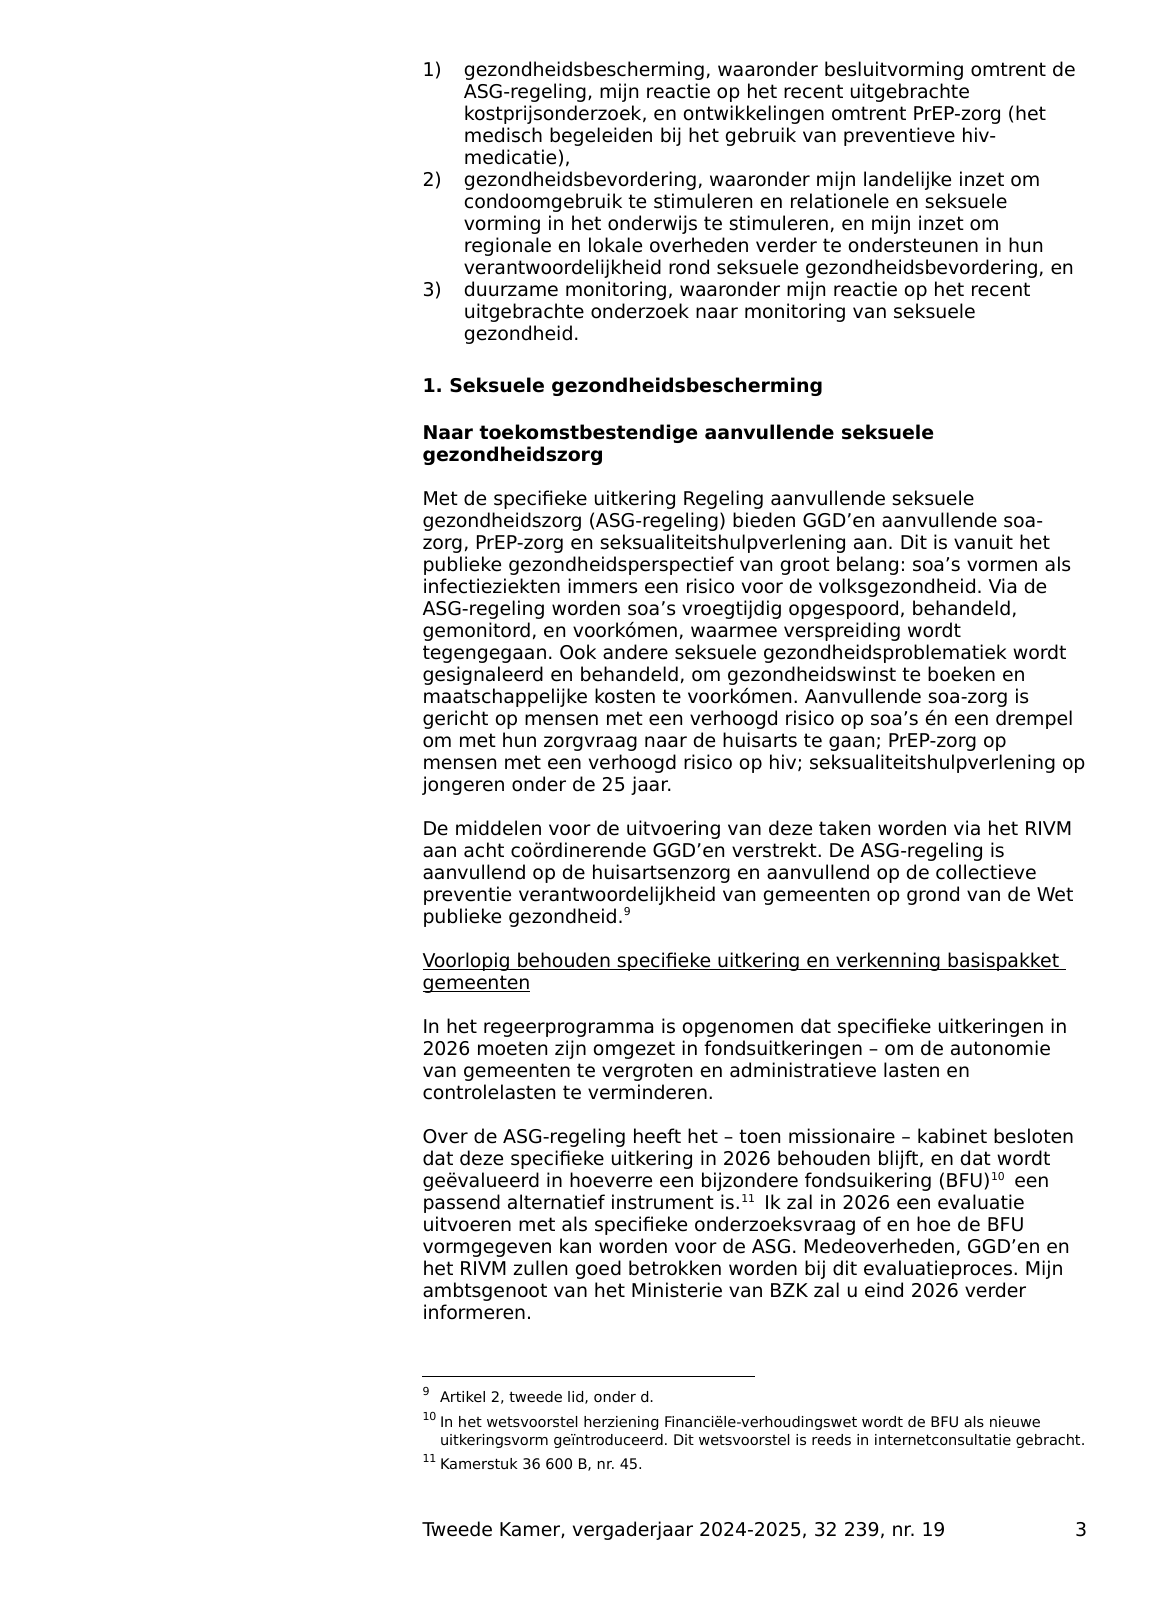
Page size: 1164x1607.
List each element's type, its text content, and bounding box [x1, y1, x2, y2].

text Over de ASG-regeling heeft het – toen missionaire – kabinet besloten dat deze specifieke uitkering in 2026 behouden blijft, en dat wordt geëvalueerd in hoeverre een bijzondere fondsuikering (BFU) een passend alternatief instrument is. Ik zal in 2026 een evaluatie uitvoeren met als specifieke onderzoeksvraag of en hoe de BFU vormgegeven kan worden voor de ASG. Medeoverheden, GGD’en en het RIVM zullen goed betrokken worden bij dit evaluatieproces. Mijn ambtsgenoot van het Ministerie van BZK zal u eind 2026 verder informeren. [422, 1126, 1087, 1324]
subtitle Naar toekomstbestendige aanvullende seksuele gezondheidszorg [422, 422, 1087, 466]
text Met de specifieke uitkering Regeling aanvullende seksuele gezondheidszorg (ASG-regeling) bieden GGD’en aanvullende soa-zorg, PrEP-zorg en seksualiteitshulpverlening aan. Dit is vanuit het publieke gezondheidsperspectief van groot belang: soa’s vormen als infectieziekten immers een risico voor de volksgezondheid. Via de ASG-regeling worden soa’s vroegtijdig opgespoord, behandeld, gemonitord, en voorkómen, waarmee verspreiding wordt tegengegaan. Ook andere seksuele gezondheidsproblematiek wordt gesignaleerd en behandeld, om gezondheidswinst te boeken en maatschappelijke kosten te voorkómen. Aanvullende soa-zorg is gericht op mensen met een verhoogd risico op soa’s én een drempel om met hun zorgvraag naar de huisarts te gaan; PrEP-zorg op mensen met een verhoogd risico op hiv; seksualiteitshulpverlening op jongeren onder de 25 jaar. [422, 488, 1087, 796]
text In het regeerprogramma is opgenomen dat specifieke uitkeringen in 2026 moeten zijn omgezet in fondsuitkeringen – om de autonomie van gemeenten te vergroten en administratieve lasten en controlelasten te verminderen. [422, 1016, 1087, 1104]
text De middelen voor de uitvoering van deze taken worden via het RIVM aan acht coördinerende GGD’en verstrekt. De ASG-regeling is aanvullend op de huisartsenzorg en aanvullend op de collectieve preventie verantwoordelijkheid van gemeenten op grond van de Wet publieke gezondheid. [422, 818, 1087, 928]
text Kamerstuk 36 600 B, nr. 45. [422, 1452, 1087, 1474]
text 3) duurzame monitoring, waaronder mijn reactie op het recent uitgebrachte onderzoek naar monitoring van seksuele gezondheid. [422, 279, 1087, 345]
text 2) gezondheidsbevordering, waaronder mijn landelijke inzet om condoomgebruik te stimuleren en relationele en seksuele vorming in het onderwijs te stimuleren, en mijn inzet om regionale en lokale overheden verder te ondersteunen in hun verantwoordelijkheid rond seksuele gezondheidsbevordering, en [422, 169, 1087, 279]
subtitle 1. Seksuele gezondheidsbescherming [422, 375, 1087, 397]
text 1) gezondheidsbescherming, waaronder besluitvorming omtrent de ASG-regeling, mijn reactie op het recent uitgebrachte kostprijsonderzoek, en ontwikkelingen omtrent PrEP-zorg (het medisch begeleiden bij het gebruik van preventieve hiv-medicatie), [422, 59, 1087, 169]
text In het wetsvoorstel herziening Financiële-verhoudingswet wordt de BFU als nieuwe uitkeringsvorm geïntroduceerd. Dit wetsvoorstel is reeds in internetconsultatie gebracht. [422, 1410, 1087, 1449]
text Artikel 2, tweede lid, onder d. [422, 1385, 1087, 1407]
subtitle Voorlopig behouden specifieke uitkering en verkenning basispakket gemeenten [422, 950, 1087, 994]
